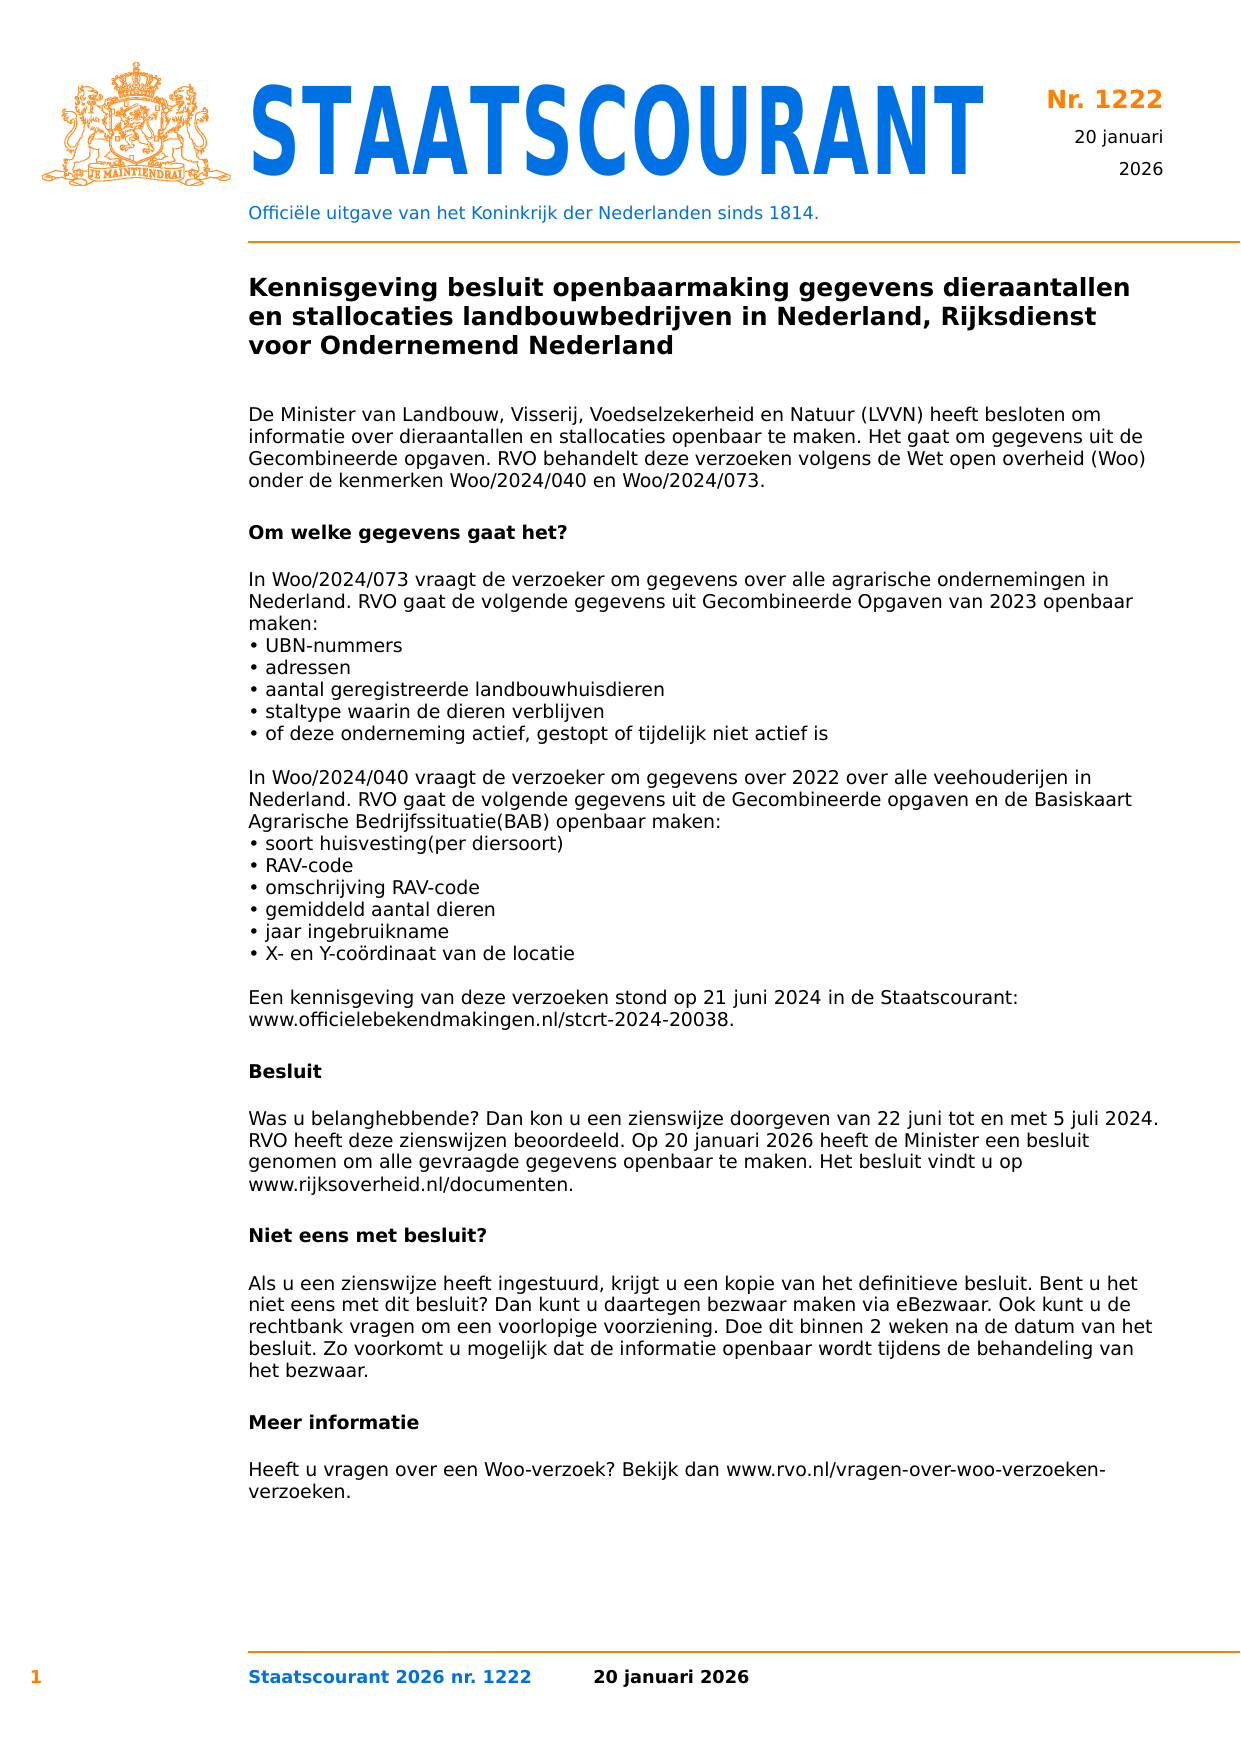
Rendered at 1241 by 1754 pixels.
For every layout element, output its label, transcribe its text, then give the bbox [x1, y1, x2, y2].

text • aantal geregistreerde landbouwhuisdieren [248, 679, 1163, 701]
subtitle Om welke gegevens gaat het? [248, 522, 1163, 544]
text De Minister van Landbouw, Visserij, Voedselzekerheid en Natuur (LVVN) heeft besloten om informatie over dieraantallen en stallocaties openbaar te maken. Het gaat om gegevens uit de Gecombineerde opgaven. RVO behandelt deze verzoeken volgens de Wet open overheid (Woo) onder de kenmerken Woo/2024/040 en Woo/2024/073. [248, 404, 1163, 492]
table_cell 2026 [998, 153, 1240, 203]
text • X- en Y-coördinaat van de locatie [248, 943, 1163, 965]
text Een kennisgeving van deze verzoeken stond op 21 juni 2024 in de Staatscourant: www.officielebekendmakingen.nl/stcrt-2024-20038. [248, 987, 1163, 1031]
text • omschrijving RAV-code [248, 877, 1163, 899]
subtitle Niet eens met besluit? [248, 1225, 1163, 1247]
text • RAV-code [248, 855, 1163, 877]
table_cell 20 januari [998, 121, 1240, 153]
text Als u een zienswijze heeft ingestuurd, krijgt u een kopie van het definitieve besluit. Bent u het niet eens met dit besluit? Dan kunt u daartegen bezwaar maken via eBezwaar. Ook kunt u de rechtbank vragen om een voorlopige voorziening. Doe dit binnen 2 weken na de datum van het besluit. Zo voorkomt u mogelijk dat de informatie openbaar wordt tijdens de behandeling van het bezwaar. [248, 1272, 1163, 1382]
text Heeft u vragen over een Woo-verzoek? Bekijk dan www.rvo.nl/vragen-over-woo-verzoeken-verzoeken. [248, 1459, 1163, 1503]
table_header STAATSCOURANT [248, 62, 998, 203]
text In Woo/2024/040 vraagt de verzoeker om gegevens over 2022 over alle veehouderijen in Nederland. RVO gaat de volgende gegevens uit de Gecombineerde opgaven en de Basiskaart Agrarische Bedrijfssituatie(BAB) openbaar maken: [248, 767, 1163, 833]
table_header [25, 62, 248, 241]
text • UBN-nummers [248, 635, 1163, 657]
text In Woo/2024/073 vraagt de verzoeker om gegevens over alle agrarische ondernemingen in Nederland. RVO gaat de volgende gegevens uit Gecombineerde Opgaven van 2023 openbaar maken: [248, 569, 1163, 635]
text • adressen [248, 657, 1163, 679]
subtitle Kennisgeving besluit openbaarmaking gegevens dieraantallen en stallocaties landbouwbedrijven in Nederland, Rijksdienst voor Ondernemend Nederland [248, 273, 1163, 361]
text • gemiddeld aantal dieren [248, 899, 1163, 921]
picture [41, 62, 231, 186]
table_cell Officiële uitgave van het Koninkrijk der Nederlanden sinds 1814. [248, 203, 1240, 241]
text • soort huisvesting(per diersoort) [248, 833, 1163, 855]
table_header Nr. 1222 [998, 62, 1240, 121]
text Was u belanghebbende? Dan kon u een zienswijze doorgeven van 22 juni tot en met 5 juli 2024. RVO heeft deze zienswijzen beoordeeld. Op 20 januari 2026 heeft de Minister een besluit genomen om alle gevraagde gegevens openbaar te maken. Het besluit vindt u op www.rijksoverheid.nl/documenten. [248, 1107, 1163, 1195]
subtitle Besluit [248, 1061, 1163, 1082]
text • jaar ingebruikname [248, 921, 1163, 943]
text • of deze onderneming actief, gestopt of tijdelijk niet actief is [248, 723, 1163, 745]
subtitle Meer informatie [248, 1412, 1163, 1434]
text • staltype waarin de dieren verblijven [248, 701, 1163, 723]
